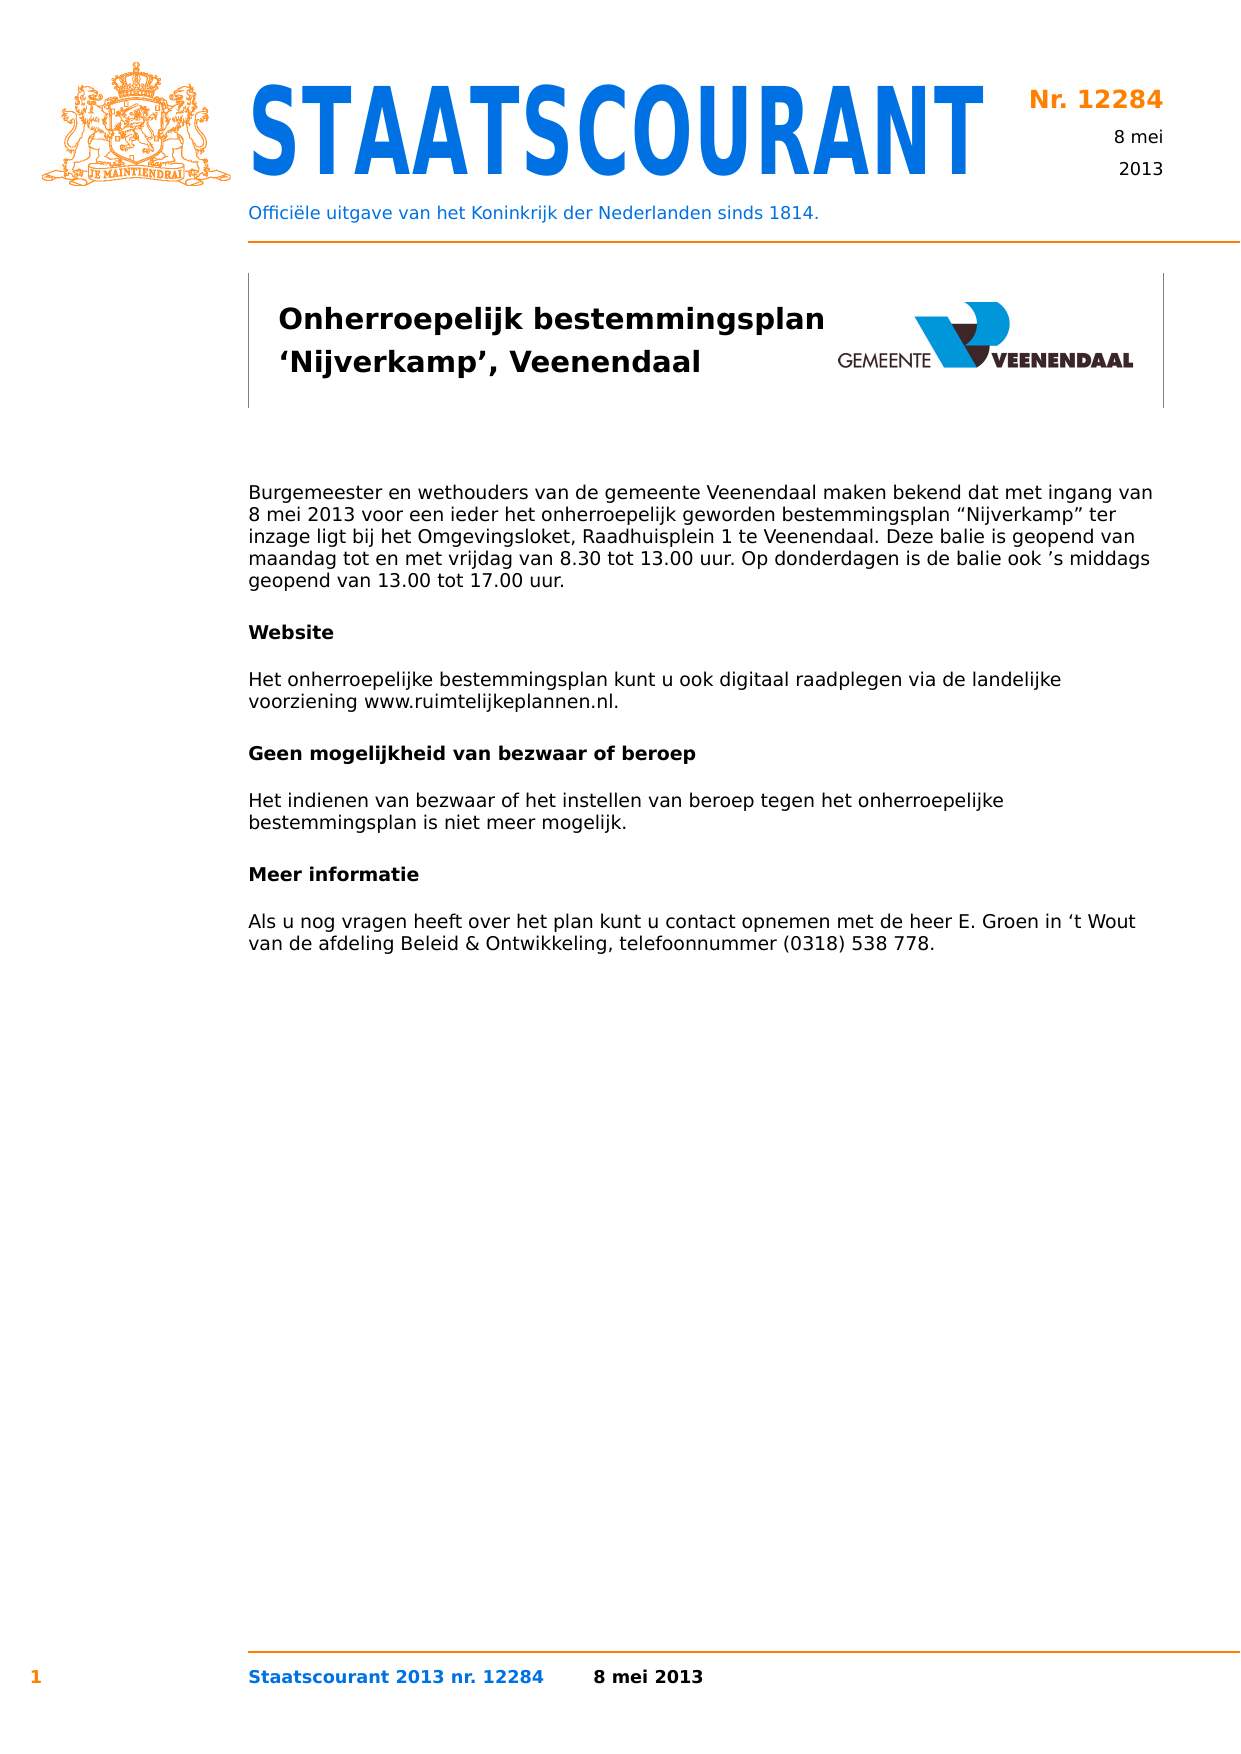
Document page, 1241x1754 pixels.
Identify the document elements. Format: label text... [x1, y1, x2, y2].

picture [838, 302, 1134, 368]
table_cell 2013 [998, 153, 1240, 203]
table_header Nr. 12284 [998, 62, 1240, 121]
table_header STAATSCOURANT [248, 62, 998, 203]
text Als u nog vragen heeft over het plan kunt u contact opnemen met de heer E. Groen in ‘t Wout van de afdeling Beleid & Ontwikkeling, telefoonnummer (0318) 538 778. [248, 911, 1163, 955]
table_cell 8 mei [998, 121, 1240, 153]
text Het indienen van bezwaar of het instellen van beroep tegen het onherroepelijke bestemmingsplan is niet meer mogelijk. [248, 790, 1163, 834]
subtitle Onherroepelijk bestemmingsplan ‘Nijverkamp’, Veenendaal [249, 273, 1163, 408]
table_header [25, 62, 248, 241]
picture [41, 62, 231, 186]
subtitle Meer informatie [248, 864, 1163, 886]
subtitle Geen mogelijkheid van bezwaar of beroep [248, 743, 1163, 765]
text Burgemeester en wethouders van de gemeente Veenendaal maken bekend dat met ingang van 8 mei 2013 voor een ieder het onherroepelijk geworden bestemmingsplan “Nijverkamp” ter inzage ligt bij het Omgevingsloket, Raadhuisplein 1 te Veenendaal. Deze balie is geopend van maandag tot en met vrijdag van 8.30 tot 13.00 uur. Op donderdagen is de balie ook ’s middags geopend van 13.00 tot 17.00 uur. [248, 482, 1163, 592]
text Het onherroepelijke bestemmingsplan kunt u ook digitaal raadplegen via de landelijke voorziening www.ruimtelijkeplannen.nl. [248, 669, 1163, 713]
table_cell Officiële uitgave van het Koninkrijk der Nederlanden sinds 1814. [248, 203, 1240, 241]
subtitle Website [248, 622, 1163, 644]
